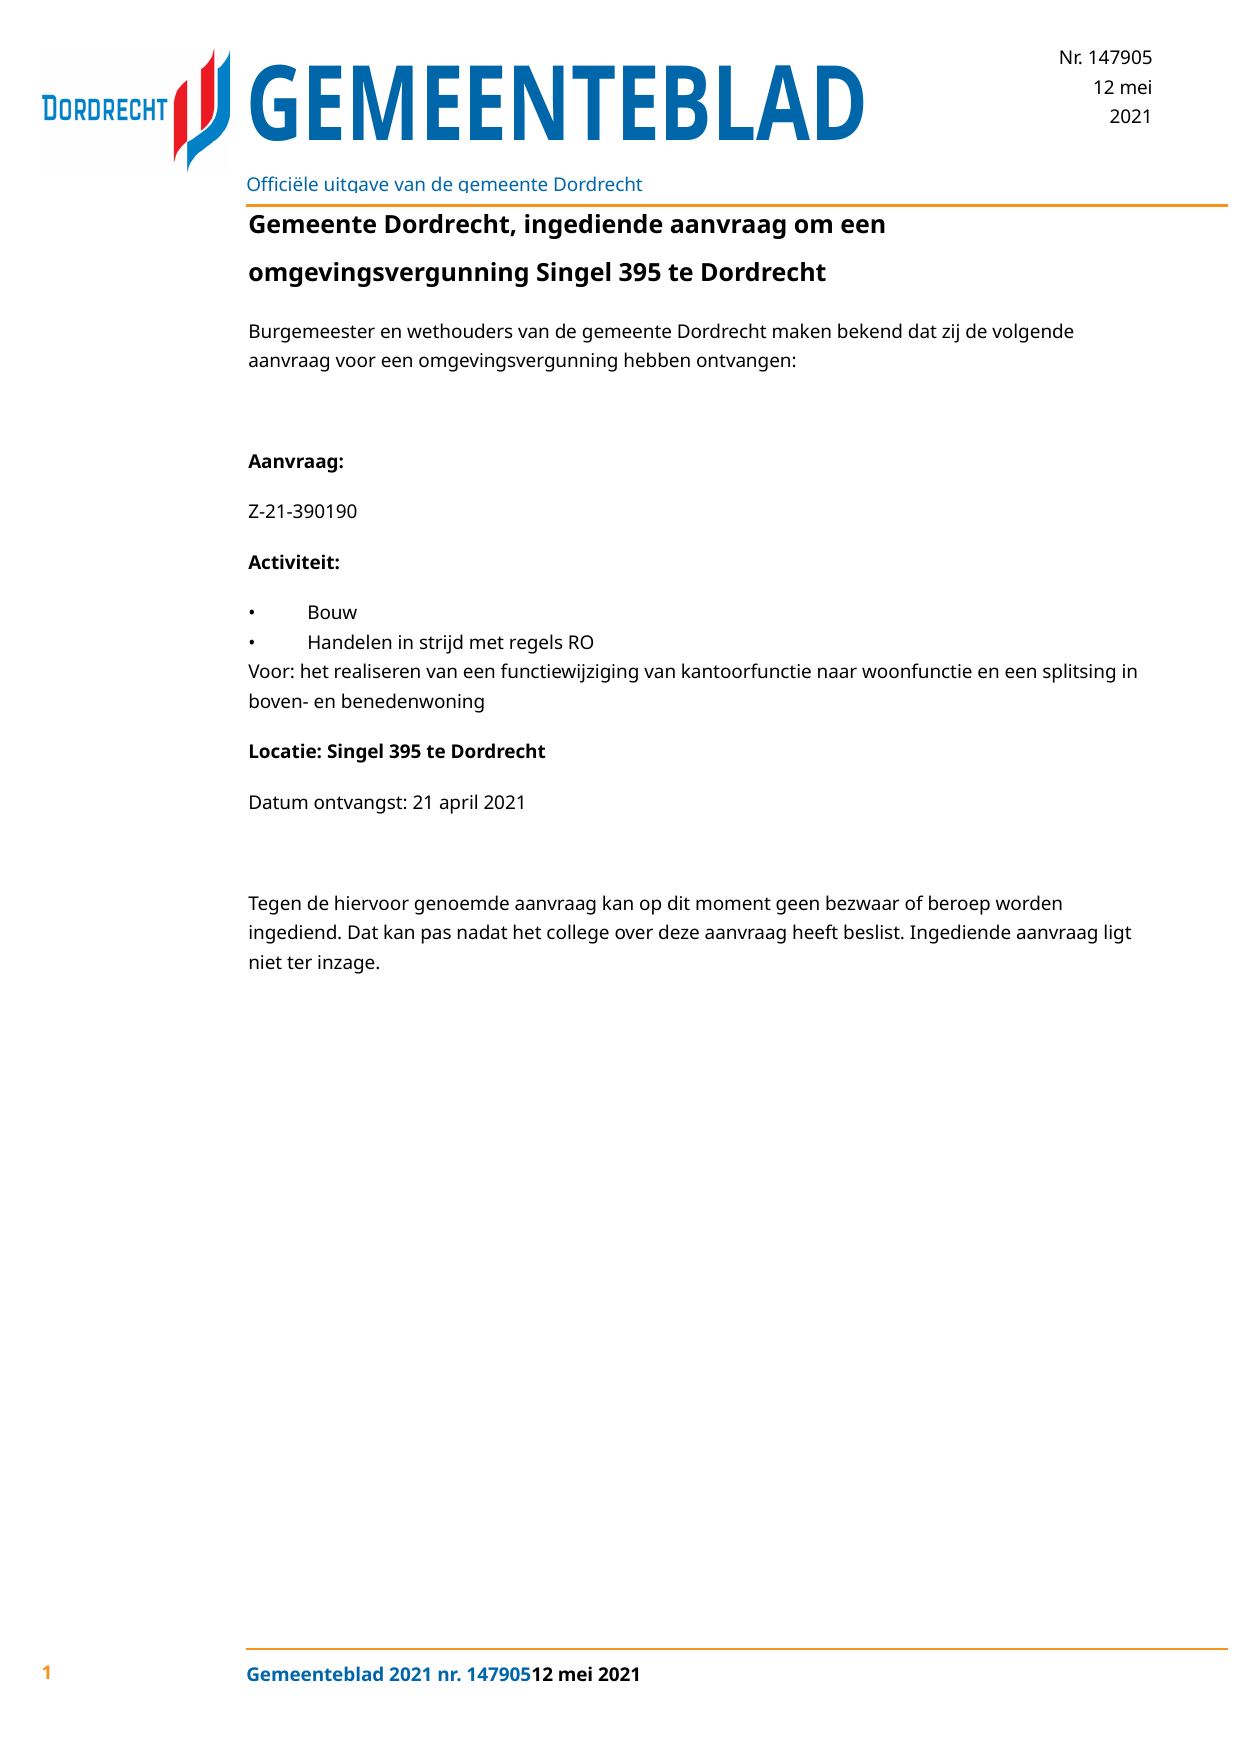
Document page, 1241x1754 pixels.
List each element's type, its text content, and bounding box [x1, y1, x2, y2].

text Gemeente Dordrecht, ingediende aanvraag om een omgevingsvergunning Singel 395 te Dordrecht [248, 207, 1152, 288]
list Handelen in strijd met regels RO [248, 629, 1152, 655]
text Z-21-390190 [248, 499, 1152, 524]
text Burgemeester en wethouders van de gemeente Dordrecht maken bekend dat zij de volgende aanvraag voor een omgevingsvergunning hebben ontvangen: [248, 318, 1152, 373]
picture [41, 47, 231, 172]
text Voor: het realiseren van een functiewijziging van kantoorfunctie naar woonfunctie en een splitsing in boven- en benedenwoning [248, 659, 1152, 714]
text Tegen de hiervoor genoemde aanvraag kan op dit moment geen bezwaar of beroep worden ingediend. Dat kan pas nadat het college over deze aanvraag heeft beslist. Ingediende aanvraag ligt niet ter inzage. [248, 890, 1152, 975]
text Locatie: Singel 395 te Dordrecht [248, 739, 1152, 764]
text Activiteit: [248, 549, 1152, 575]
text Datum ontvangst: 21 april 2021 [248, 789, 1152, 815]
text Aanvraag: [248, 448, 1152, 474]
list Bouw [248, 599, 1152, 625]
